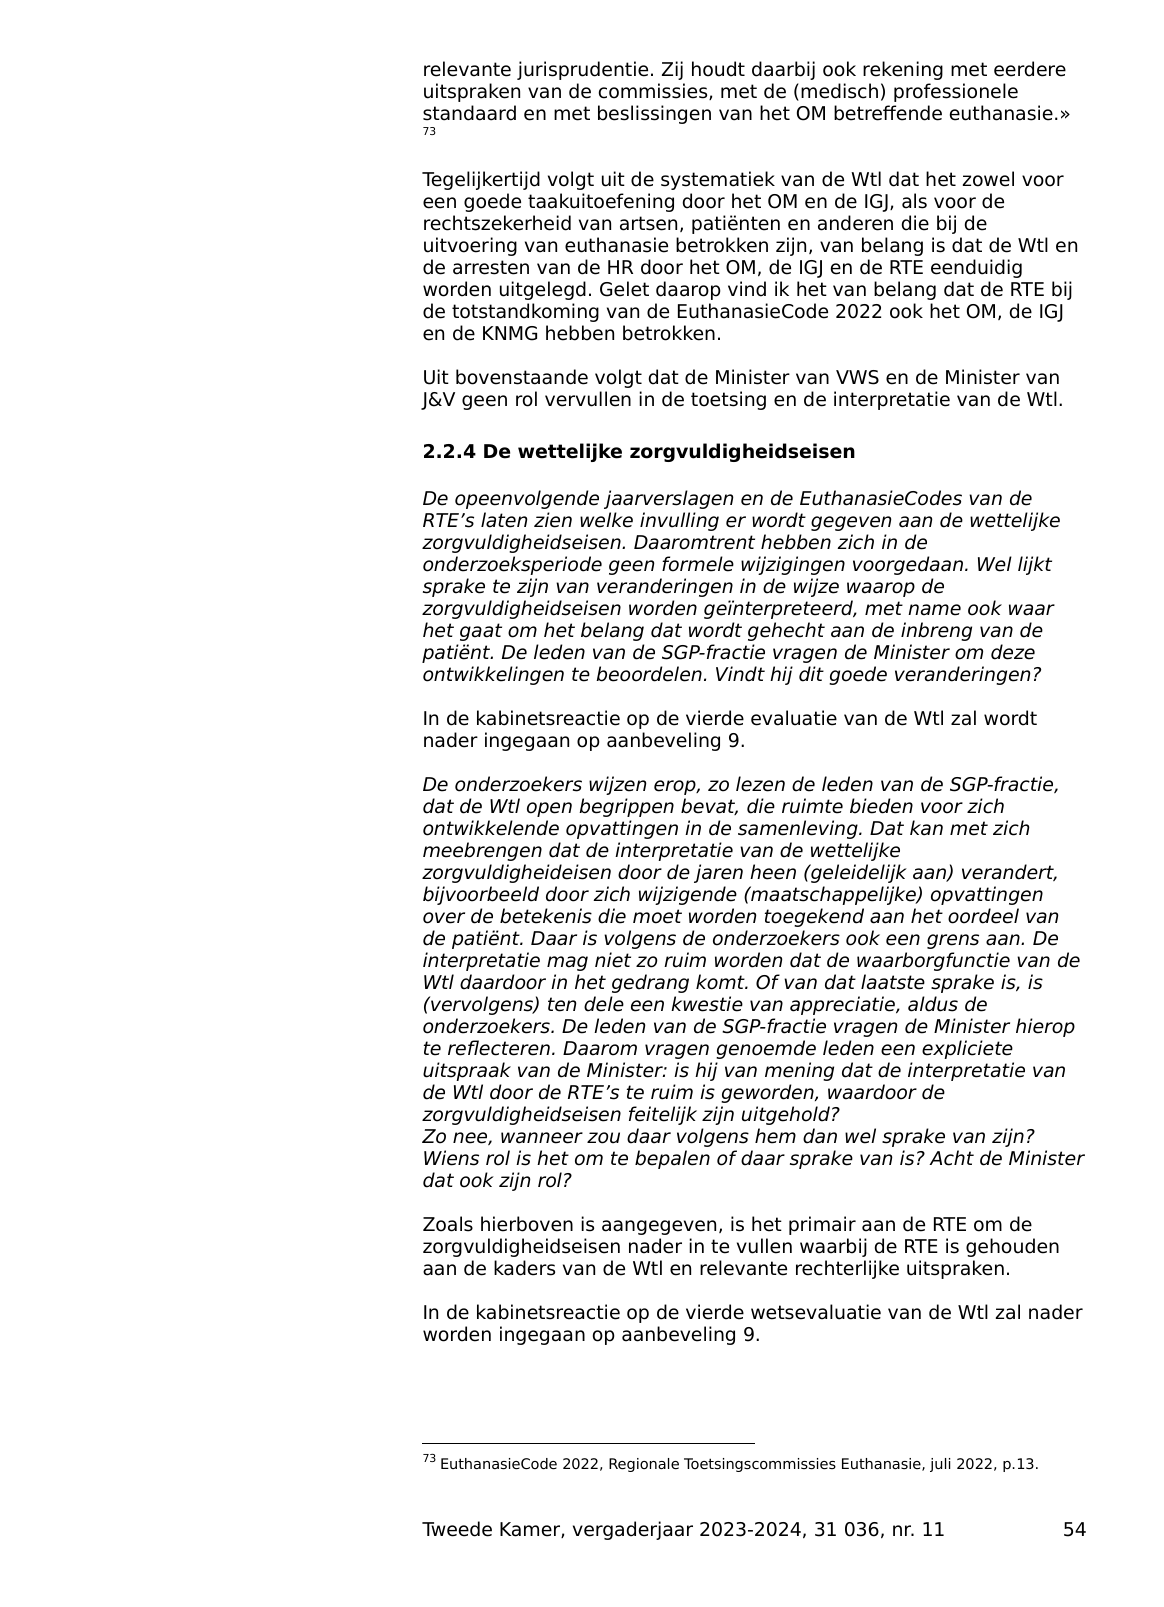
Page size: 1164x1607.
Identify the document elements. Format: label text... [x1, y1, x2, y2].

text Zo nee, wanneer zou daar volgens hem dan wel sprake van zijn? Wiens rol is het om te bepalen of daar sprake van is? Acht de Minister dat ook zijn rol? [422, 1126, 1087, 1192]
text In de kabinetsreactie op de vierde wetsevaluatie van de Wtl zal nader worden ingegaan op aanbeveling 9. [422, 1302, 1087, 1346]
text De opeenvolgende jaarverslagen en de EuthanasieCodes van de RTE’s laten zien welke invulling er wordt gegeven aan de wettelijke zorgvuldigheidseisen. Daaromtrent hebben zich in de onderzoeksperiode geen formele wijzigingen voorgedaan. Wel lijkt sprake te zijn van veranderingen in de wijze waarop de zorgvuldigheidseisen worden geïnterpreteerd, met name ook waar het gaat om het belang dat wordt gehecht aan de inbreng van de patiënt. De leden van de SGP-fractie vragen de Minister om deze ontwikkelingen te beoordelen. Vindt hij dit goede veranderingen? [422, 488, 1087, 686]
text In de kabinetsreactie op de vierde evaluatie van de Wtl zal wordt nader ingegaan op aanbeveling 9. [422, 708, 1087, 752]
text EuthanasieCode 2022, Regionale Toetsingscommissies Euthanasie, juli 2022, p.13. [422, 1452, 1087, 1474]
text De onderzoekers wijzen erop, zo lezen de leden van de SGP-fractie, dat de Wtl open begrippen bevat, die ruimte bieden voor zich ontwikkelende opvattingen in de samenleving. Dat kan met zich meebrengen dat de interpretatie van de wettelijke zorgvuldigheideisen door de jaren heen (geleidelijk aan) verandert, bijvoorbeeld door zich wijzigende (maatschappelijke) opvattingen over de betekenis die moet worden toegekend aan het oordeel van de patiënt. Daar is volgens de onderzoekers ook een grens aan. De interpretatie mag niet zo ruim worden dat de waarborgfunctie van de Wtl daardoor in het gedrang komt. Of van dat laatste sprake is, is (vervolgens) ten dele een kwestie van appreciatie, aldus de onderzoekers. De leden van de SGP-fractie vragen de Minister hierop te reflecteren. Daarom vragen genoemde leden een expliciete uitspraak van de Minister: is hij van mening dat de interpretatie van de Wtl door de RTE’s te ruim is geworden, waardoor de zorgvuldigheidseisen feitelijk zijn uitgehold? [422, 774, 1087, 1126]
text Tegelijkertijd volgt uit de systematiek van de Wtl dat het zowel voor een goede taakuitoefening door het OM en de IGJ, als voor de rechtszekerheid van artsen, patiënten en anderen die bij de uitvoering van euthanasie betrokken zijn, van belang is dat de Wtl en de arresten van de HR door het OM, de IGJ en de RTE eenduidig worden uitgelegd. Gelet daarop vind ik het van belang dat de RTE bij de totstandkoming van de EuthanasieCode 2022 ook het OM, de IGJ en de KNMG hebben betrokken. [422, 169, 1087, 345]
subtitle 2.2.4 De wettelijke zorgvuldigheidseisen [422, 441, 1087, 463]
text Zoals hierboven is aangegeven, is het primair aan de RTE om de zorgvuldigheidseisen nader in te vullen waarbij de RTE is gehouden aan de kaders van de Wtl en relevante rechterlijke uitspraken. [422, 1214, 1087, 1280]
text Uit bovenstaande volgt dat de Minister van VWS en de Minister van J&V geen rol vervullen in de toetsing en de interpretatie van de Wtl. [422, 367, 1087, 411]
text relevante jurisprudentie. Zij houdt daarbij ook rekening met eerdere uitspraken van de commissies, met de (medisch) professionele standaard en met beslissingen van het OM betreffende euthanasie.» [422, 59, 1087, 147]
